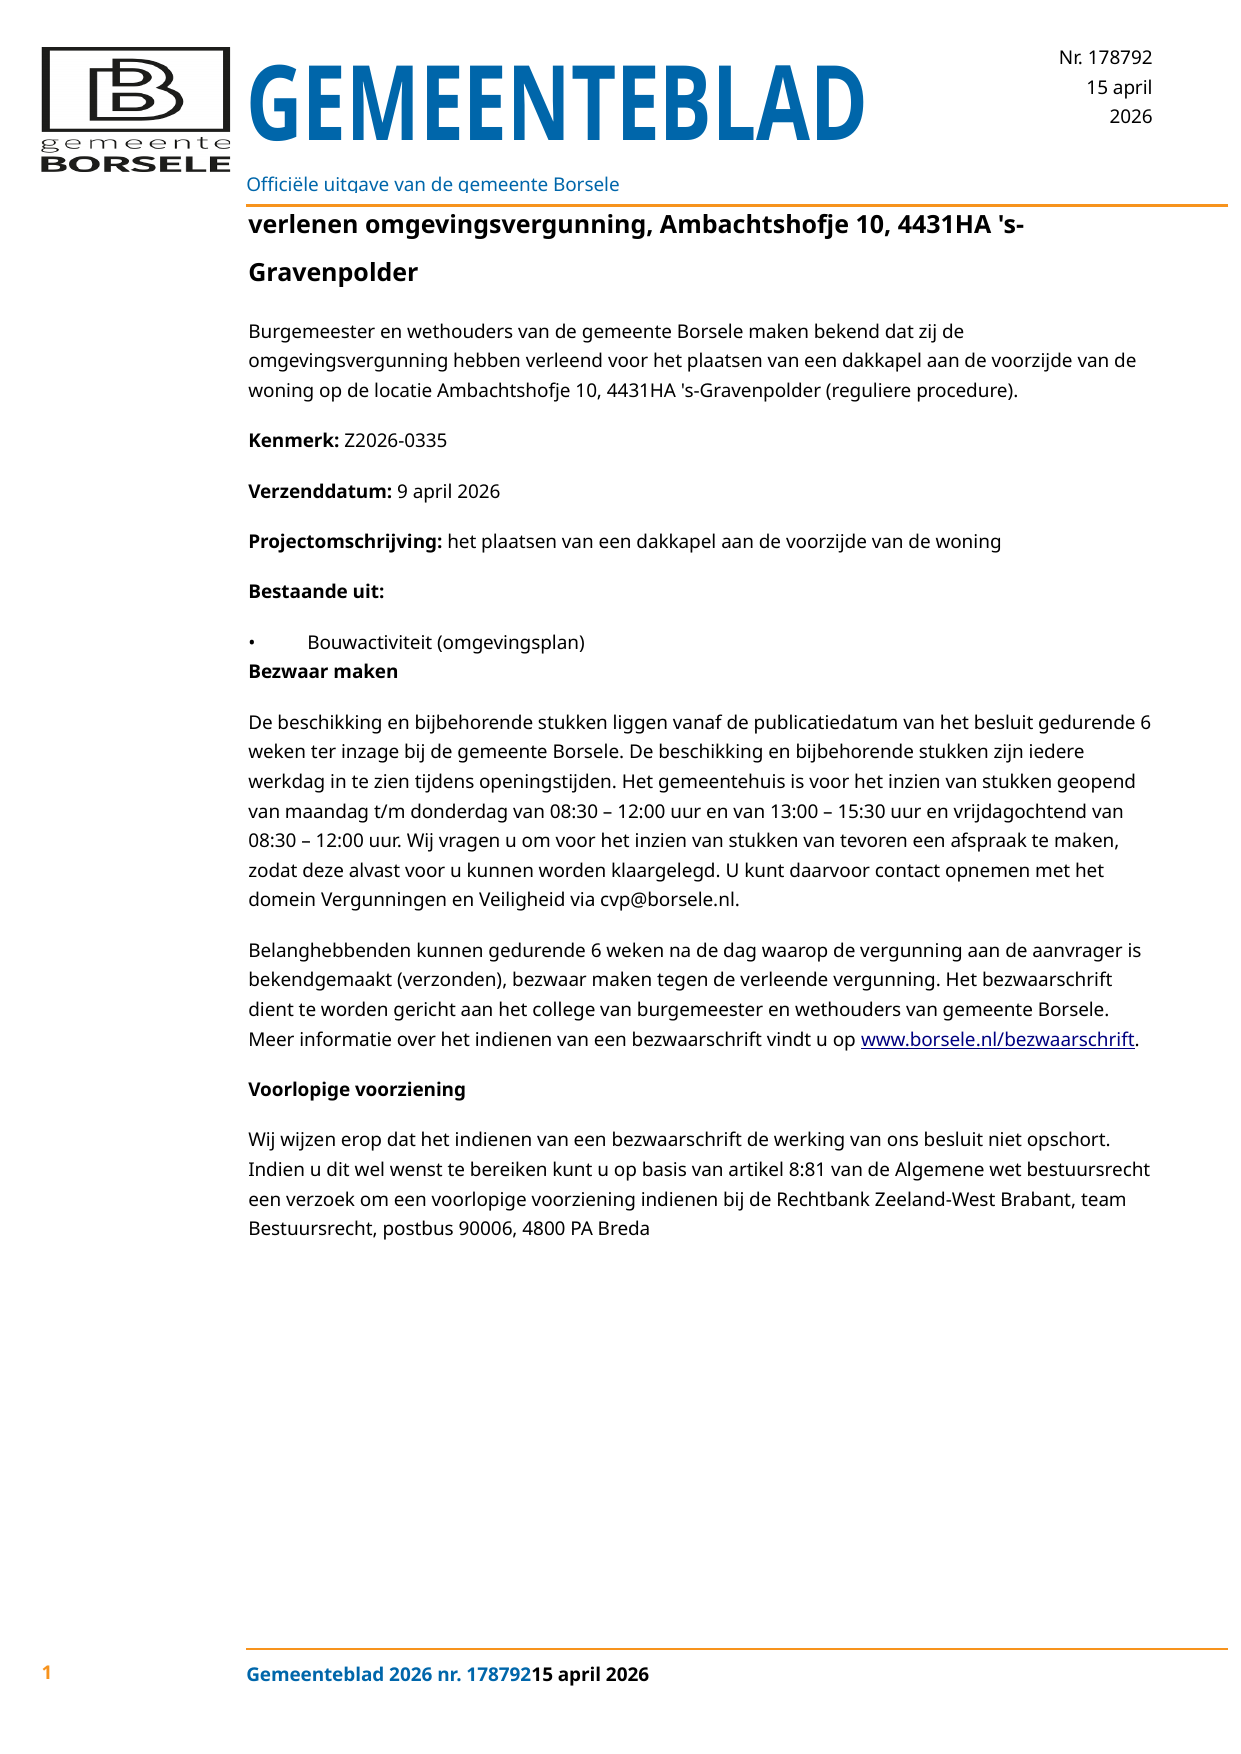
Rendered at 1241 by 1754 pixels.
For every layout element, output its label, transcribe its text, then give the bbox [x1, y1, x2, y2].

text Wij wijzen erop dat het indienen van een bezwaarschrift de werking van ons besluit niet opschort. Indien u dit wel wenst te bereiken kunt u op basis van artikel 8:81 van de Algemene wet bestuursrecht een verzoek om een voorlopige voorziening indienen bij de Rechtbank Zeeland-West Brabant, team Bestuursrecht, postbus 90006, 4800 PA Breda [248, 1127, 1152, 1241]
text Bezwaar maken [248, 659, 1152, 684]
text Verzenddatum: 9 april 2026 [248, 478, 1152, 504]
text De beschikking en bijbehorende stukken liggen vanaf de publicatiedatum van het besluit gedurende 6 weken ter inzage bij de gemeente Borsele. De beschikking en bijbehorende stukken zijn iedere werkdag in te zien tijdens openingstijden. Het gemeentehuis is voor het inzien van stukken geopend van maandag t/m donderdag van 08:30 – 12:00 uur en van 13:00 – 15:30 uur en vrijdagochtend van 08:30 – 12:00 uur. Wij vragen u om voor het inzien van stukken van tevoren een afspraak te maken, zodat deze alvast voor u kunnen worden klaargelegd. U kunt daarvoor contact opnemen met het domein Vergunningen en Veiligheid via cvp@borsele.nl. [248, 709, 1152, 912]
text Voorlopige voorziening [248, 1076, 1152, 1102]
list Bouwactiviteit (omgevingsplan) [248, 629, 1152, 655]
text Belanghebbenden kunnen gedurende 6 weken na de dag waarop de vergunning aan de aanvrager is bekendgemaakt (verzonden), bezwaar maken tegen de verleende vergunning. Het bezwaarschrift dient te worden gericht aan het college van burgemeester en wethouders van gemeente Borsele. Meer informatie over het indienen van een bezwaarschrift vindt u op www.borsele.nl/bezwaarschrift. [248, 937, 1152, 1052]
text Kenmerk: Z2026-0335 [248, 427, 1152, 453]
text Projectomschrijving: het plaatsen van een dakkapel aan de voorzijde van de woning [248, 528, 1152, 554]
text verlenen omgevingsvergunning, Ambachtshofje 10, 4431HA 's-Gravenpolder [248, 207, 1152, 288]
text Bestaande uit: [248, 579, 1152, 604]
text Burgemeester en wethouders van de gemeente Borsele maken bekend dat zij de omgevingsvergunning hebben verleend voor het plaatsen van een dakkapel aan de voorzijde van de woning op de locatie Ambachtshofje 10, 4431HA 's-Gravenpolder (reguliere procedure). [248, 318, 1152, 403]
picture [41, 47, 231, 172]
